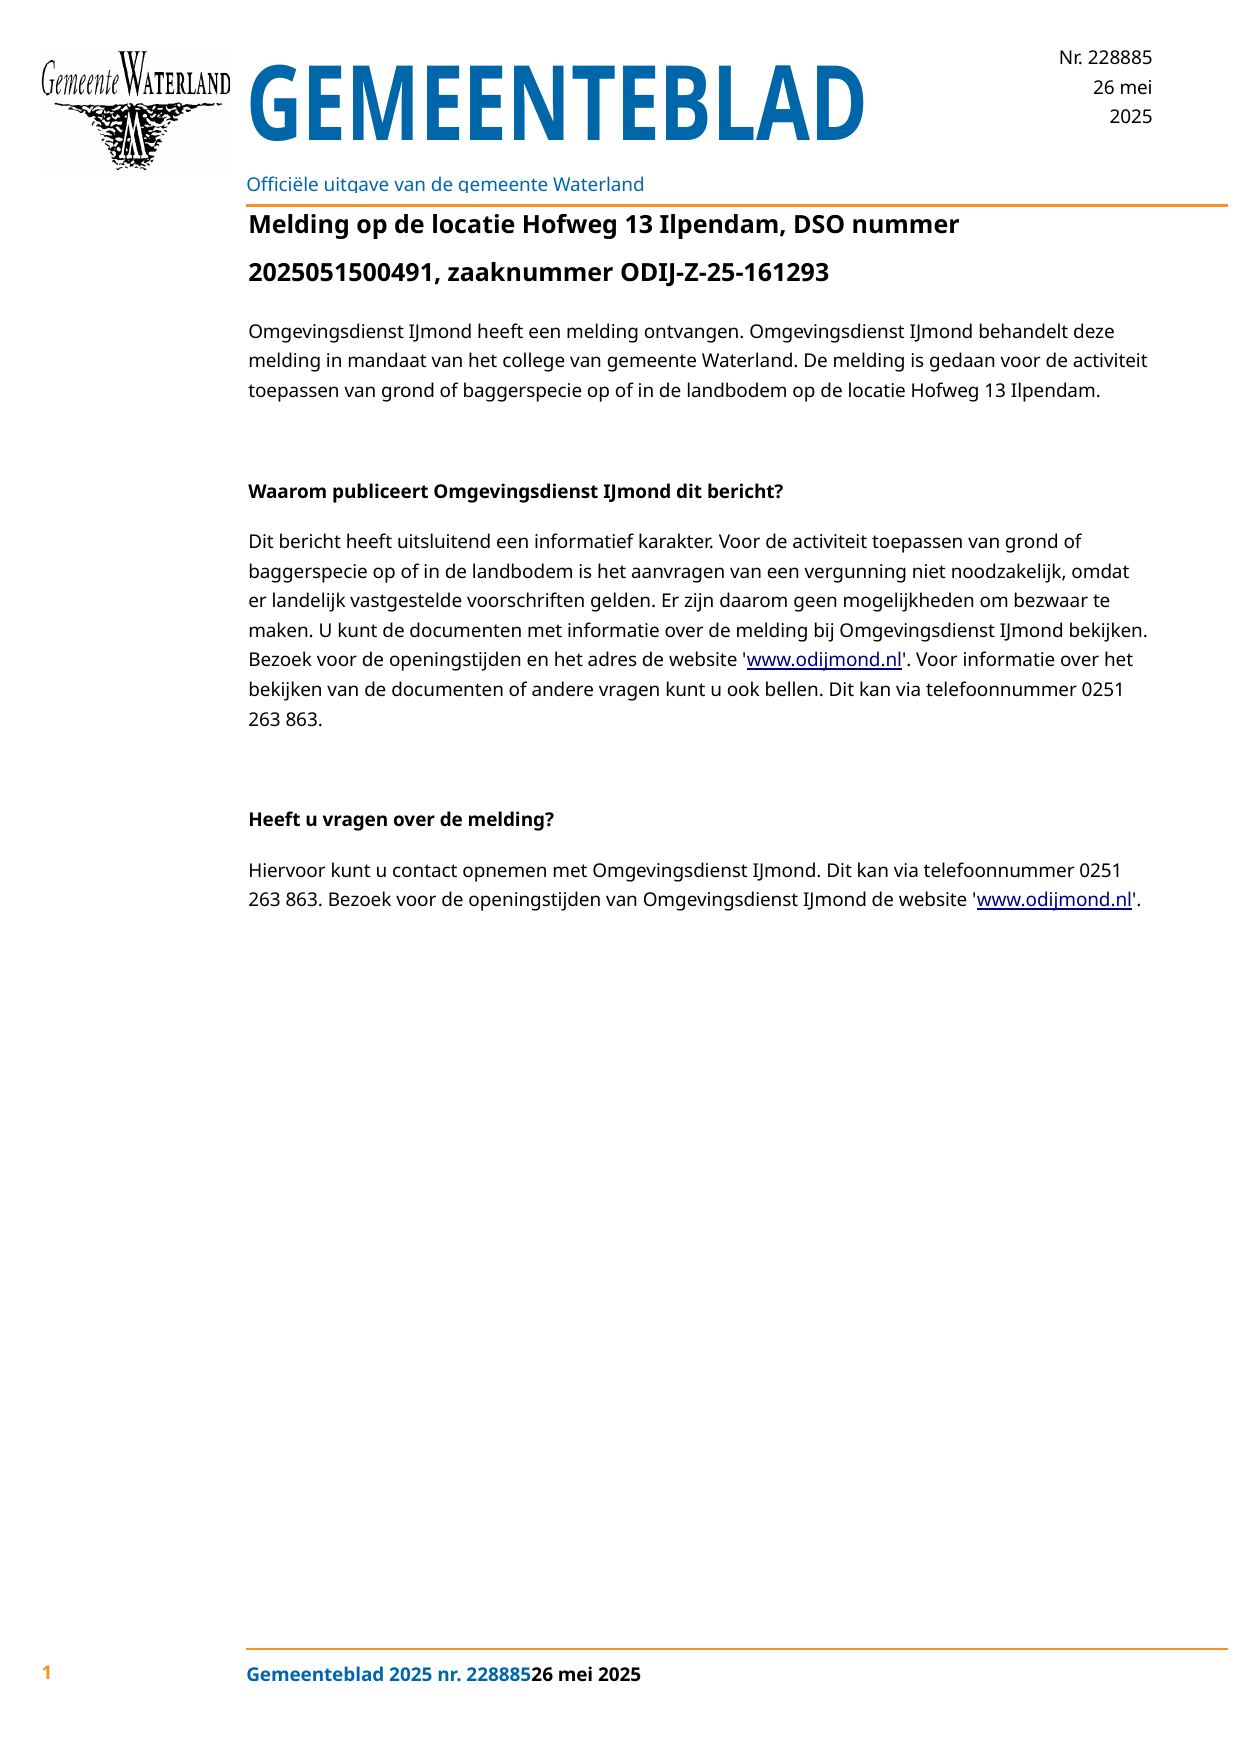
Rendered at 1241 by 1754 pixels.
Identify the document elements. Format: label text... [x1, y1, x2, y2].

text Dit bericht heeft uitsluitend een informatief karakter. Voor de activiteit toepassen van grond of baggerspecie op of in de landbodem is het aanvragen van een vergunning niet noodzakelijk, omdat er landelijk vastgestelde voorschriften gelden. Er zijn daarom geen mogelijkheden om bezwaar te maken. U kunt de documenten met informatie over de melding bij Omgevingsdienst IJmond bekijken. Bezoek voor de openingstijden en het adres de website 'www.odijmond.nl'. Voor informatie over het bekijken van de documenten of andere vragen kunt u ook bellen. Dit kan via telefoonnummer 0251 263 863. [248, 528, 1152, 732]
text Heeft u vragen over de melding? [248, 807, 1152, 832]
text Hiervoor kunt u contact opnemen met Omgevingsdienst IJmond. Dit kan via telefoonnummer 0251 263 863. Bezoek voor de openingstijden van Omgevingsdienst IJmond de website 'www.odijmond.nl'. [248, 857, 1152, 912]
picture [41, 47, 231, 172]
text Melding op de locatie Hofweg 13 Ilpendam, DSO nummer 2025051500491, zaaknummer ODIJ-Z-25-161293 [248, 207, 1152, 288]
text Omgevingsdienst IJmond heeft een melding ontvangen. Omgevingsdienst IJmond behandelt deze melding in mandaat van het college van gemeente Waterland. De melding is gedaan voor de activiteit toepassen van grond of baggerspecie op of in de landbodem op de locatie Hofweg 13 Ilpendam. [248, 318, 1152, 403]
text Waarom publiceert Omgevingsdienst IJmond dit bericht? [248, 478, 1152, 504]
